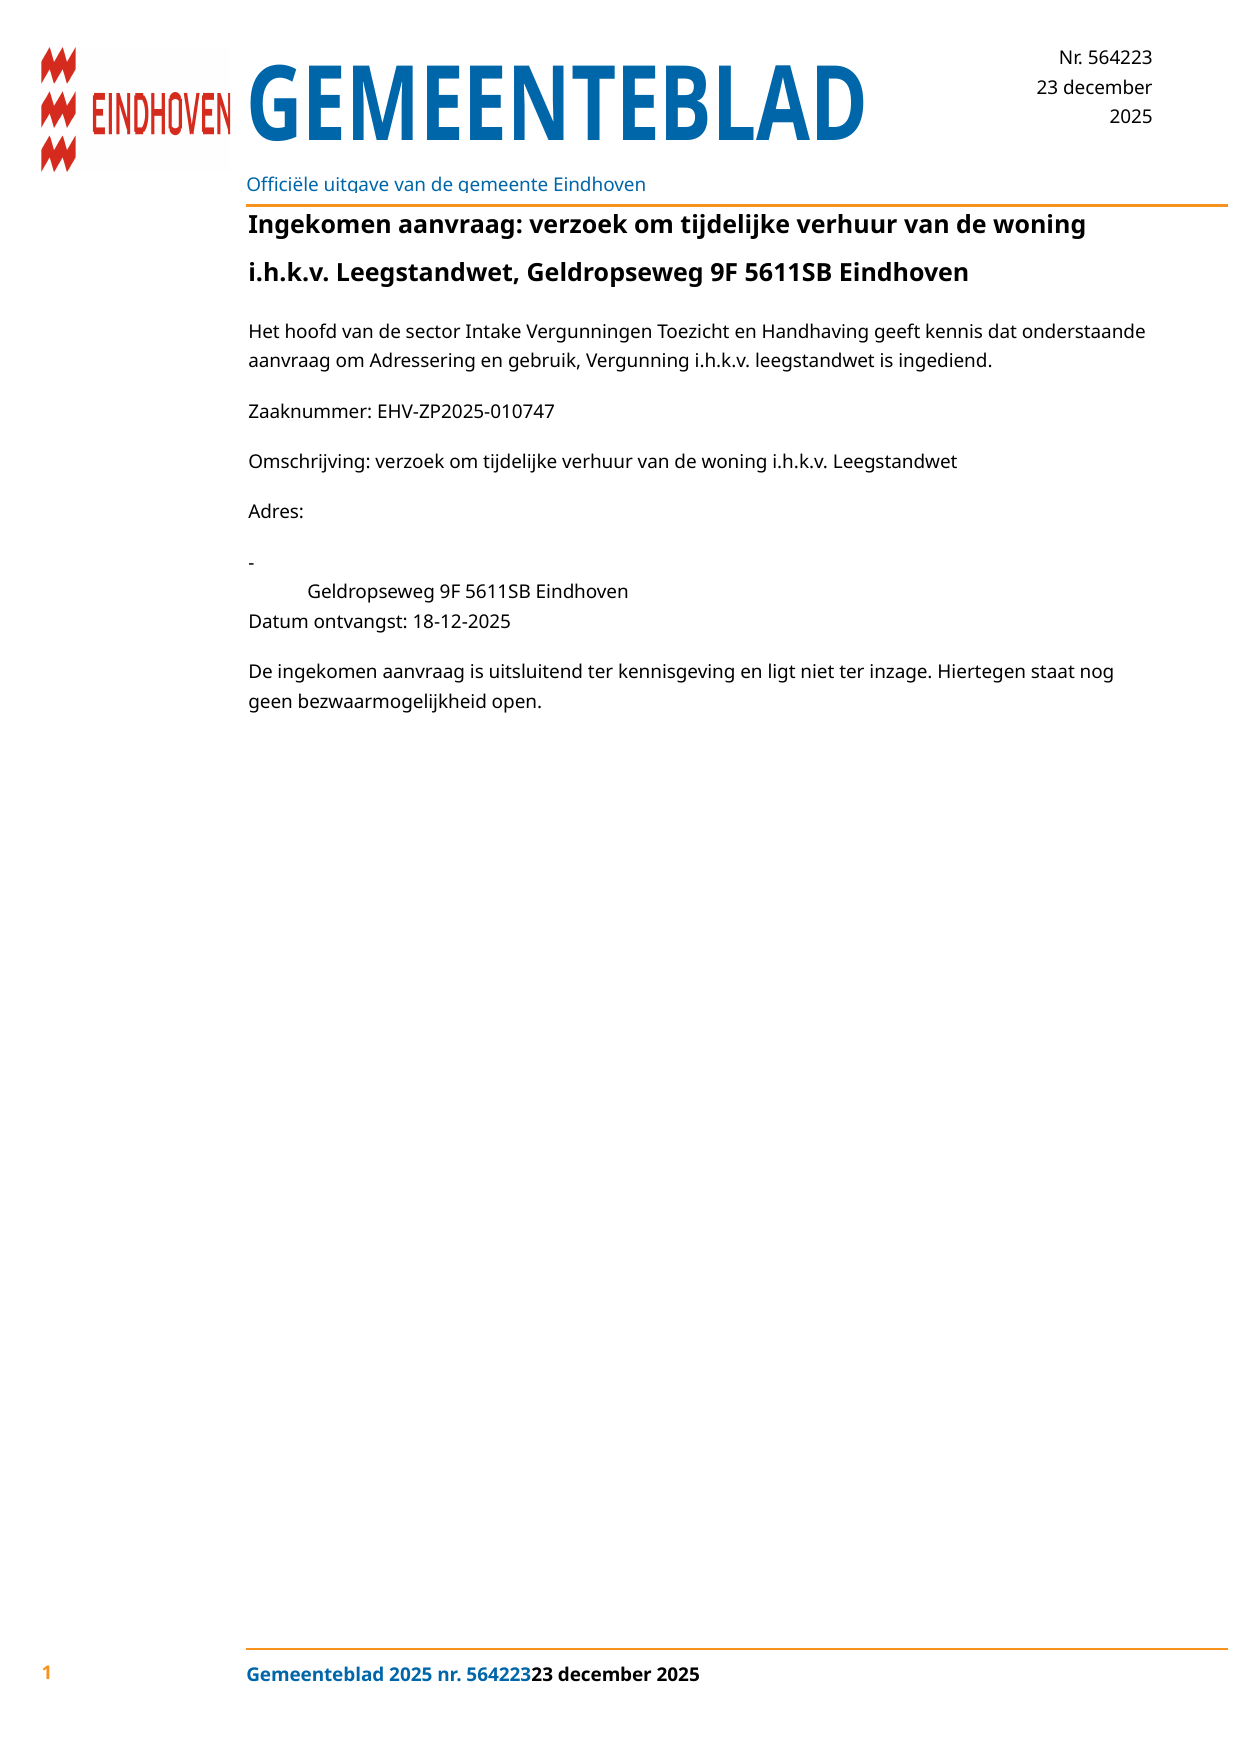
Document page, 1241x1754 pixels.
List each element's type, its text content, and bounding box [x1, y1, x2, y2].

picture [41, 47, 231, 172]
text Datum ontvangst: 18-12-2025 [248, 608, 1152, 634]
text Ingekomen aanvraag: verzoek om tijdelijke verhuur van de woning i.h.k.v. Leegstandwet, Geldropseweg 9F 5611SB Eindhoven [248, 207, 1152, 288]
text De ingekomen aanvraag is uitsluitend ter kennisgeving en ligt niet ter inzage. Hiertegen staat nog geen bezwaarmogelijkheid open. [248, 659, 1152, 714]
text Adres: [248, 499, 1152, 524]
text Omschrijving: verzoek om tijdelijke verhuur van de woning i.h.k.v. Leegstandwet [248, 448, 1152, 474]
text Zaaknummer: EHV-ZP2025-010747 [248, 398, 1152, 424]
list Geldropseweg 9F 5611SB Eindhoven [248, 579, 1152, 604]
text Het hoofd van de sector Intake Vergunningen Toezicht en Handhaving geeft kennis dat onderstaande aanvraag om Adressering en gebruik, Vergunning i.h.k.v. leegstandwet is ingediend. [248, 318, 1152, 373]
